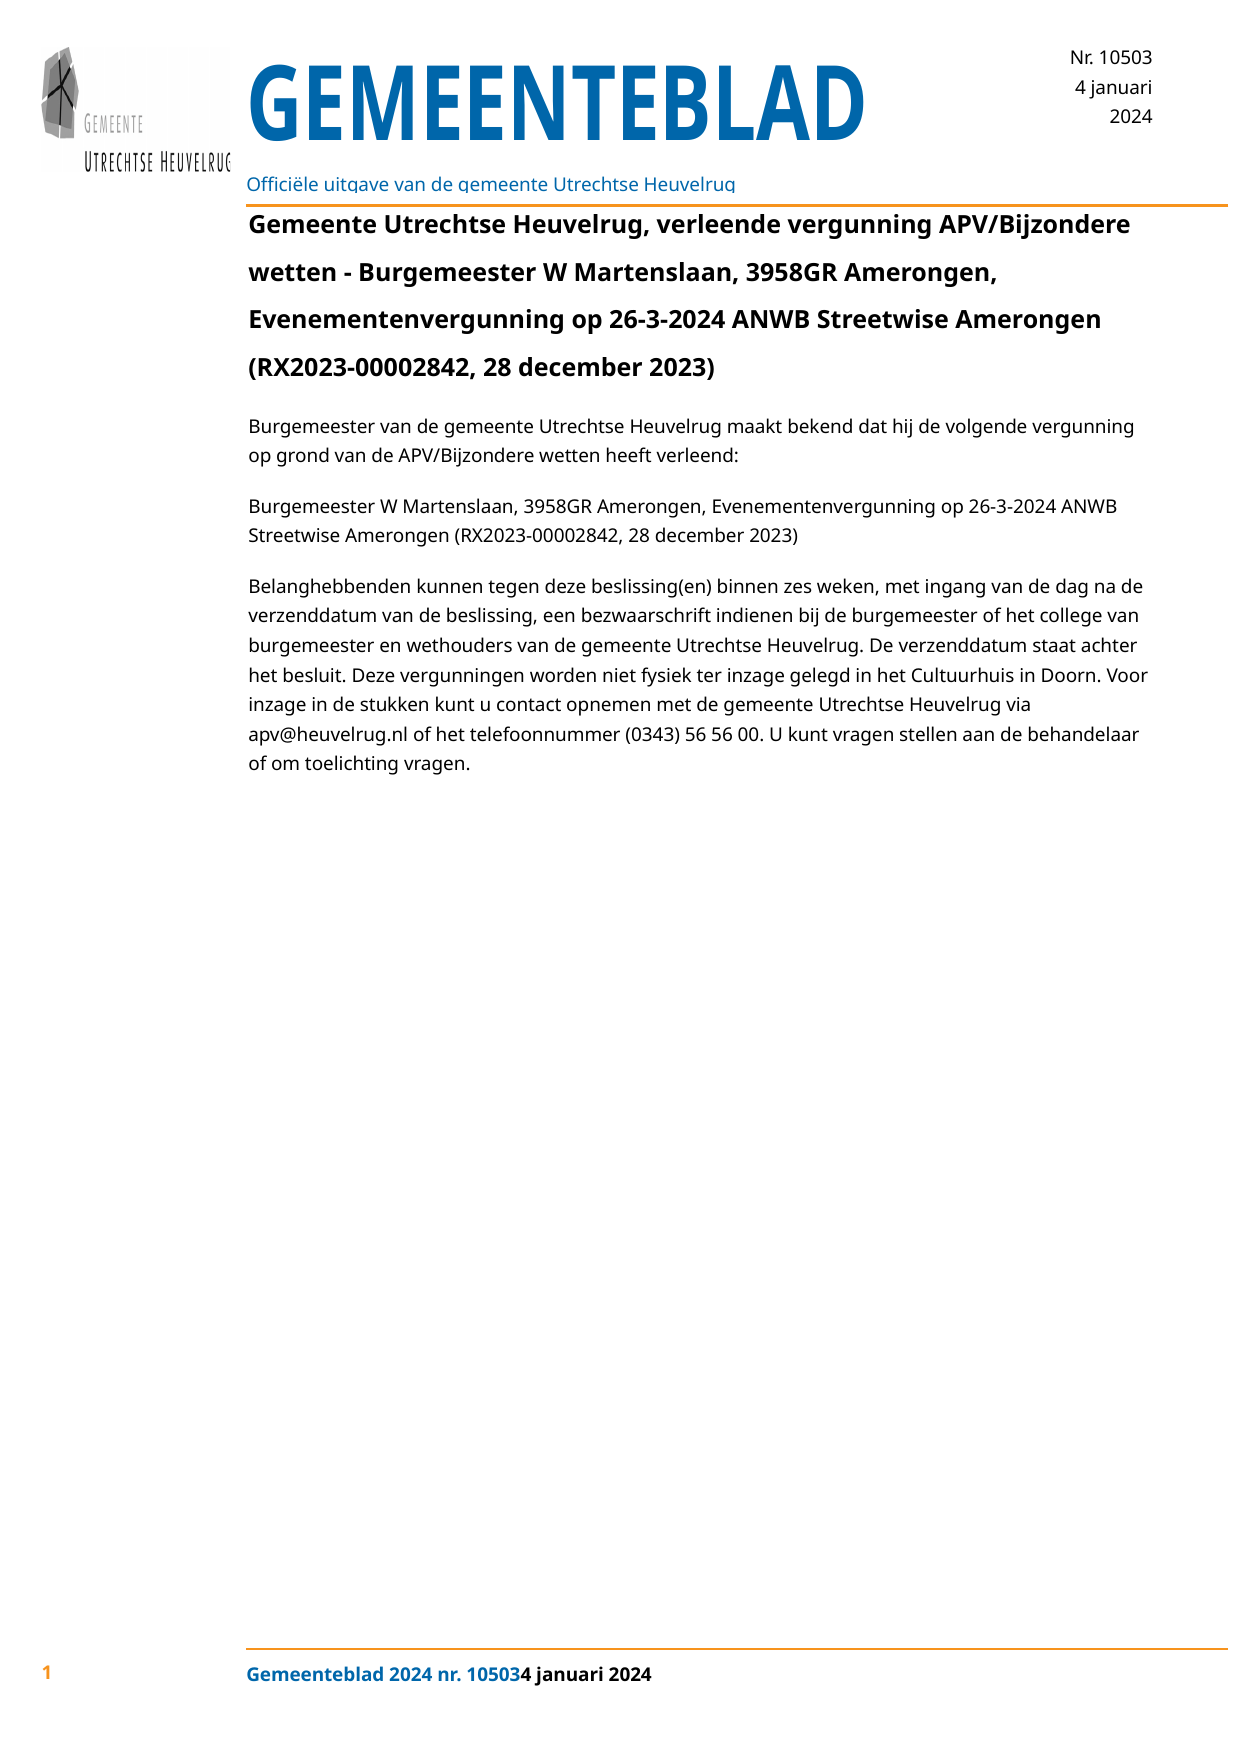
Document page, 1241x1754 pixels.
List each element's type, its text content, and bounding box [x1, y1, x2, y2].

text Belanghebbenden kunnen tegen deze beslissing(en) binnen zes weken, met ingang van de dag na de verzenddatum van de beslissing, een bezwaarschrift indienen bij de burgemeester of het college van burgemeester en wethouders van de gemeente Utrechtse Heuvelrug. De verzenddatum staat achter het besluit. Deze vergunningen worden niet fysiek ter inzage gelegd in het Cultuurhuis in Doorn. Voor inzage in de stukken kunt u contact opnemen met de gemeente Utrechtse Heuvelrug via apv@heuvelrug.nl of het telefoonnummer (0343) 56 56 00. U kunt vragen stellen aan de behandelaar of om toelichting vragen. [248, 573, 1152, 776]
text Burgemeester van de gemeente Utrechtse Heuvelrug maakt bekend dat hij de volgende vergunning op grond van de APV/Bijzondere wetten heeft verleend: [248, 413, 1152, 468]
text Gemeente Utrechtse Heuvelrug, verleende vergunning APV/Bijzondere wetten - Burgemeester W Martenslaan, 3958GR Amerongen, Evenementenvergunning op 26-3-2024 ANWB Streetwise Amerongen (RX2023-00002842, 28 december 2023) [248, 207, 1152, 384]
text Burgemeester W Martenslaan, 3958GR Amerongen, Evenementenvergunning op 26-3-2024 ANWB Streetwise Amerongen (RX2023-00002842, 28 december 2023) [248, 493, 1152, 548]
picture [41, 47, 231, 172]
